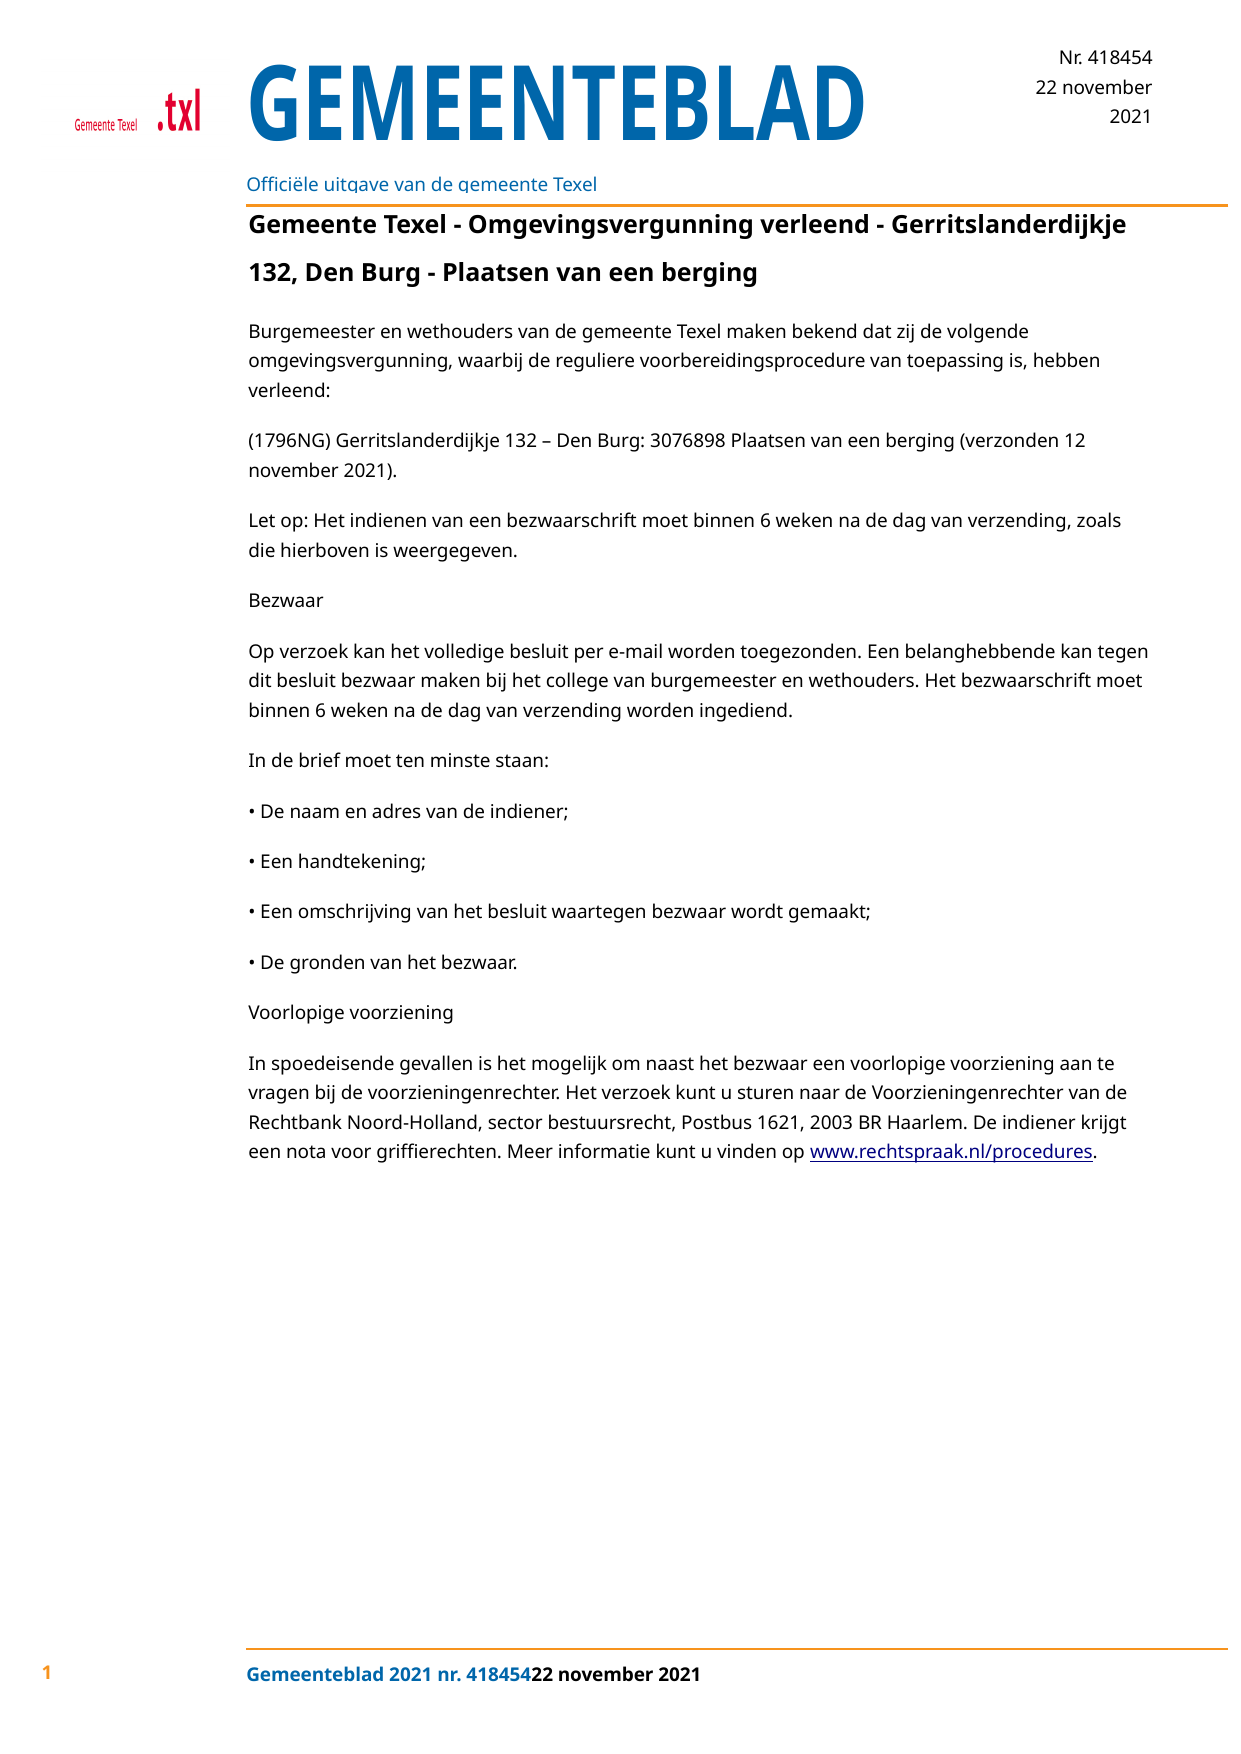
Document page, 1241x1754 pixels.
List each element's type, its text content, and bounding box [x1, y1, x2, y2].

text • De naam en adres van de indiener; [248, 798, 1152, 824]
picture [41, 47, 231, 172]
text Burgemeester en wethouders van de gemeente Texel maken bekend dat zij de volgende omgevingsvergunning, waarbij de reguliere voorbereidingsprocedure van toepassing is, hebben verleend: [248, 318, 1152, 403]
text • De gronden van het bezwaar. [248, 949, 1152, 975]
text In de brief moet ten minste staan: [248, 747, 1152, 773]
text • Een omschrijving van het besluit waartegen bezwaar wordt gemaakt; [248, 899, 1152, 924]
text Let op: Het indienen van een bezwaarschrift moet binnen 6 weken na de dag van verzending, zoals die hierboven is weergegeven. [248, 507, 1152, 563]
text Voorlopige voorziening [248, 999, 1152, 1025]
text Op verzoek kan het volledige besluit per e-mail worden toegezonden. Een belanghebbende kan tegen dit besluit bezwaar maken bij het college van burgemeester en wethouders. Het bezwaarschrift moet binnen 6 weken na de dag van verzending worden ingediend. [248, 638, 1152, 723]
text Gemeente Texel - Omgevingsvergunning verleend - Gerritslanderdijkje 132, Den Burg - Plaatsen van een berging [248, 207, 1152, 288]
text Bezwaar [248, 587, 1152, 613]
text (1796NG) Gerritslanderdijkje 132 – Den Burg: 3076898 Plaatsen van een berging (verzonden 12 november 2021). [248, 427, 1152, 483]
text In spoedeisende gevallen is het mogelijk om naast het bezwaar een voorlopige voorziening aan te vragen bij de voorzieningenrechter. Het verzoek kunt u sturen naar de Voorzieningenrechter van de Rechtbank Noord-Holland, sector bestuursrecht, Postbus 1621, 2003 BR Haarlem. De indiener krijgt een nota voor griffierechten. Meer informatie kunt u vinden op www.rechtspraak.nl/procedures. [248, 1050, 1152, 1164]
text • Een handtekening; [248, 848, 1152, 874]
